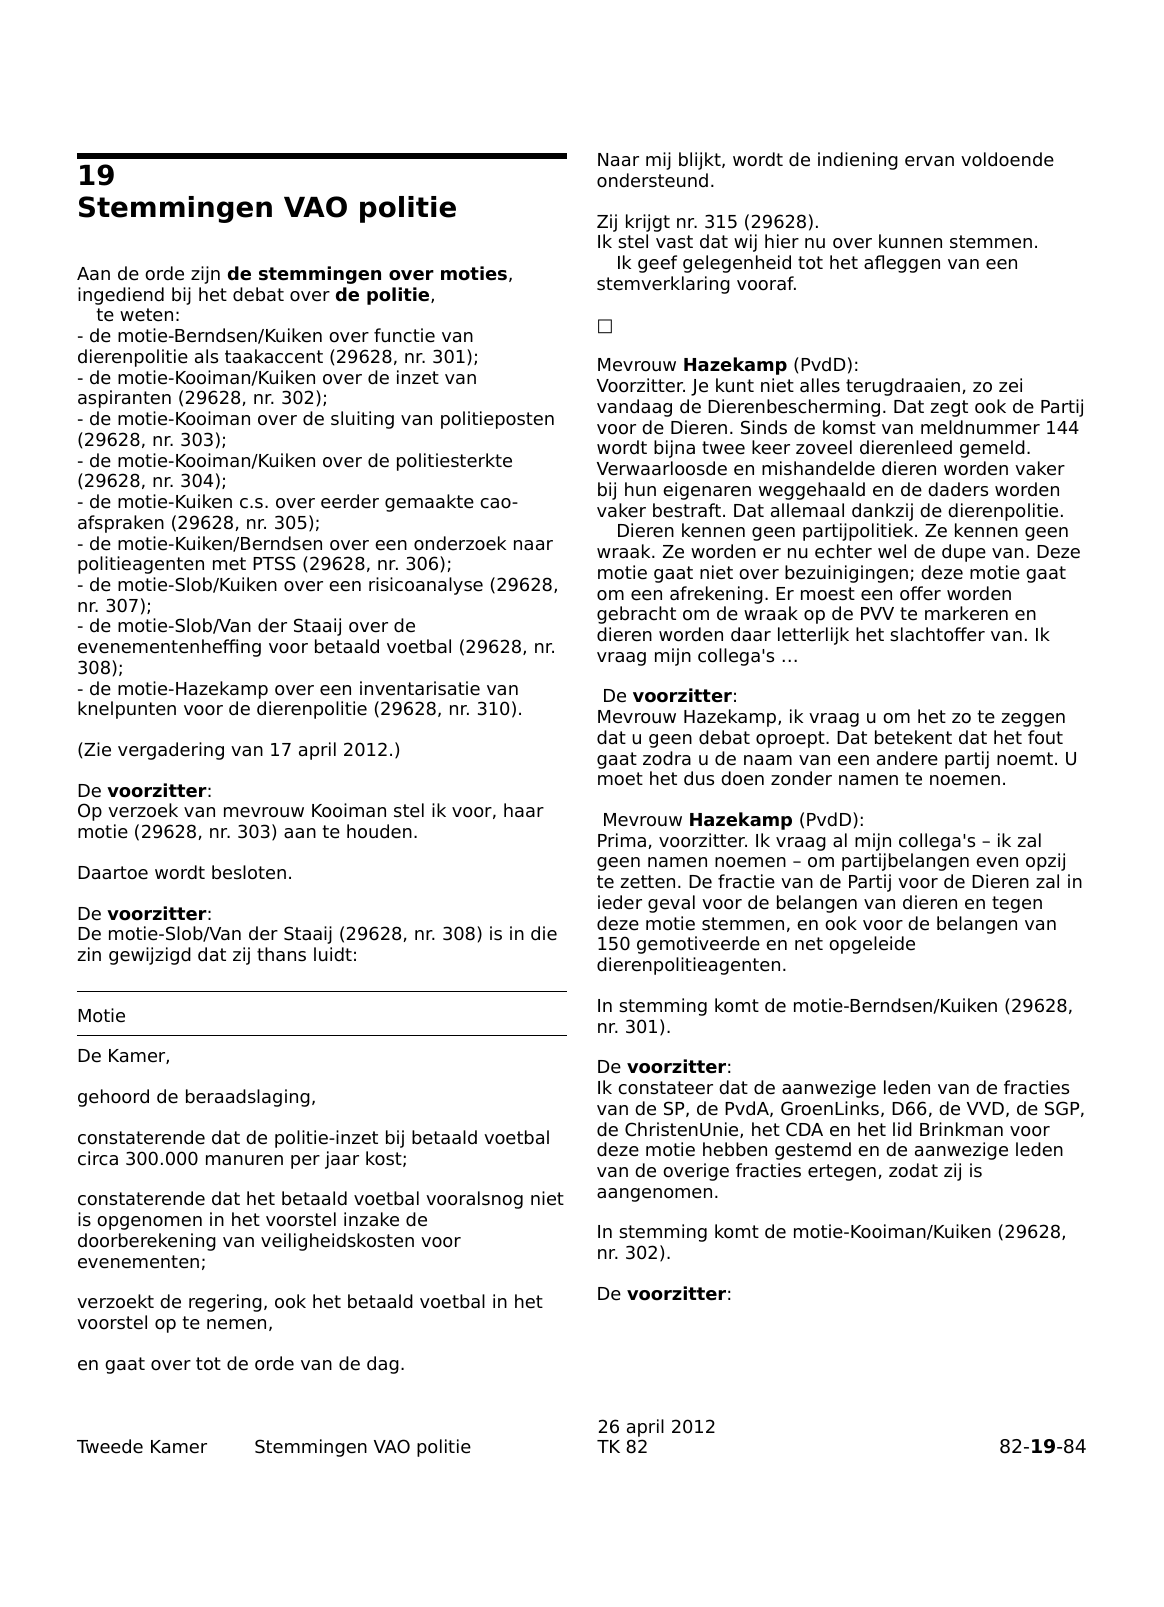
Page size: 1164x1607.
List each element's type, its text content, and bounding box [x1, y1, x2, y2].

text Naar mij blijkt, wordt de indiening ervan voldoende ondersteund. [596, 150, 1087, 192]
text Motie [77, 1006, 567, 1026]
text Dieren kennen geen partijpolitiek. Ze kennen geen wraak. Ze worden er nu echter wel de dupe van. Deze motie gaat niet over bezuinigingen; deze motie gaat om een afrekening. Er moest een offer worden gebracht om de wraak op de PVV te markeren en dieren worden daar letterlijk het slachtoffer van. Ik vraag mijn collega's … [596, 521, 1087, 666]
text - de motie-Kooiman/Kuiken over de inzet van aspiranten (29628, nr. 302); [77, 367, 567, 409]
text Mevrouw Hazekamp, ik vraag u om het zo te zeggen dat u geen debat oproept. Dat betekent dat het fout gaat zodra u de naam van een andere partij noemt. U moet het dus doen zonder namen te noemen. [596, 707, 1087, 790]
text verzoekt de regering, ook het betaald voetbal in het voorstel op te nemen, [77, 1292, 567, 1334]
text De voorzitter: [77, 903, 567, 924]
text Op verzoek van mevrouw Kooiman stel ik voor, haar motie (29628, nr. 303) aan te houden. [77, 801, 567, 843]
text - de motie-Slob/Van der Staaij over de evenementenheffing voor betaald voetbal (29628, nr. 308); [77, 616, 567, 678]
text In stemming komt de motie-Berndsen/Kuiken (29628, nr. 301). [596, 996, 1087, 1037]
text - de motie-Kuiken/Berndsen over een onderzoek naar politieagenten met PTSS (29628, nr. 306); [77, 533, 567, 575]
text De voorzitter: [77, 781, 567, 801]
text Ik stel vast dat wij hier nu over kunnen stemmen. [596, 232, 1087, 253]
text - de motie-Hazekamp over een inventarisatie van knelpunten voor de dierenpolitie (29628, nr. 310). [77, 678, 567, 720]
text De voorzitter: [596, 1284, 1087, 1304]
text Ik geef gelegenheid tot het afleggen van een stemverklaring vooraf. [596, 253, 1087, 294]
text In stemming komt de motie-Kooiman/Kuiken (29628, nr. 302). [596, 1222, 1087, 1264]
text Mevrouw Hazekamp (PvdD): [596, 355, 1087, 376]
text te weten: [77, 305, 567, 326]
text Ik constateer dat de aanwezige leden van de fracties van de SP, de PvdA, GroenLinks, D66, de VVD, de SGP, de ChristenUnie, het CDA en het lid Brinkman voor deze motie hebben gestemd en de aanwezige leden van de overige fracties ertegen, zodat zij is aangenomen. [596, 1078, 1087, 1202]
text - de motie-Kuiken c.s. over eerder gemaakte cao-afspraken (29628, nr. 305); [77, 492, 567, 533]
text gehoord de beraadslaging, [77, 1087, 567, 1108]
text De motie-Slob/Van der Staaij (29628, nr. 308) is in die zin gewijzigd dat zij thans luidt: [77, 924, 567, 966]
title 19 Stemmingen VAO politie [77, 159, 567, 224]
text Prima, voorzitter. Ik vraag al mijn collega's – ik zal geen namen noemen – om partijbelangen even opzij te zetten. De fractie van de Partij voor de Dieren zal in ieder geval voor de belangen van dieren en tegen deze motie stemmen, en ook voor de belangen van 150 gemotiveerde en net opgeleide dierenpolitieagenten. [596, 831, 1087, 976]
text Daartoe wordt besloten. [77, 863, 567, 883]
text (Zie vergadering van 17 april 2012.) [77, 740, 567, 761]
text De voorzitter: [596, 1057, 1087, 1078]
text constaterende dat de politie-inzet bij betaald voetbal circa 300.000 manuren per jaar kost; [77, 1128, 567, 1169]
text - de motie-Kooiman over de sluiting van politieposten (29628, nr. 303); [77, 409, 567, 450]
text De Kamer, [77, 1046, 567, 1067]
text Zij krijgt nr. 315 (29628). [596, 212, 1087, 232]
text Aan de orde zijn de stemmingen over moties, ingediend bij het debat over de politie, [77, 264, 567, 305]
text De voorzitter: [596, 686, 1087, 707]
text constaterende dat het betaald voetbal vooralsnog niet is opgenomen in het voorstel inzake de doorberekening van veiligheidskosten voor evenementen; [77, 1189, 567, 1272]
text Mevrouw Hazekamp (PvdD): [596, 810, 1087, 831]
text en gaat over tot de orde van de dag. [77, 1354, 567, 1374]
text - de motie-Slob/Kuiken over een risicoanalyse (29628, nr. 307); [77, 575, 567, 616]
text - de motie-Kooiman/Kuiken over de politiesterkte (29628, nr. 304); [77, 450, 567, 492]
text Voorzitter. Je kunt niet alles terugdraaien, zo zei vandaag de Dierenbescherming. Dat zegt ook de Partij voor de Dieren. Sinds de komst van meldnummer 144 wordt bijna twee keer zoveel dierenleed gemeld. Verwaarloosde en mishandelde dieren worden vaker bij hun eigenaren weggehaald en de daders worden vaker bestraft. Dat allemaal dankzij de dierenpolitie. [596, 376, 1087, 521]
text - de motie-Berndsen/Kuiken over functie van dierenpolitie als taakaccent (29628, nr. 301); [77, 326, 567, 367]
text □ [596, 314, 1087, 335]
